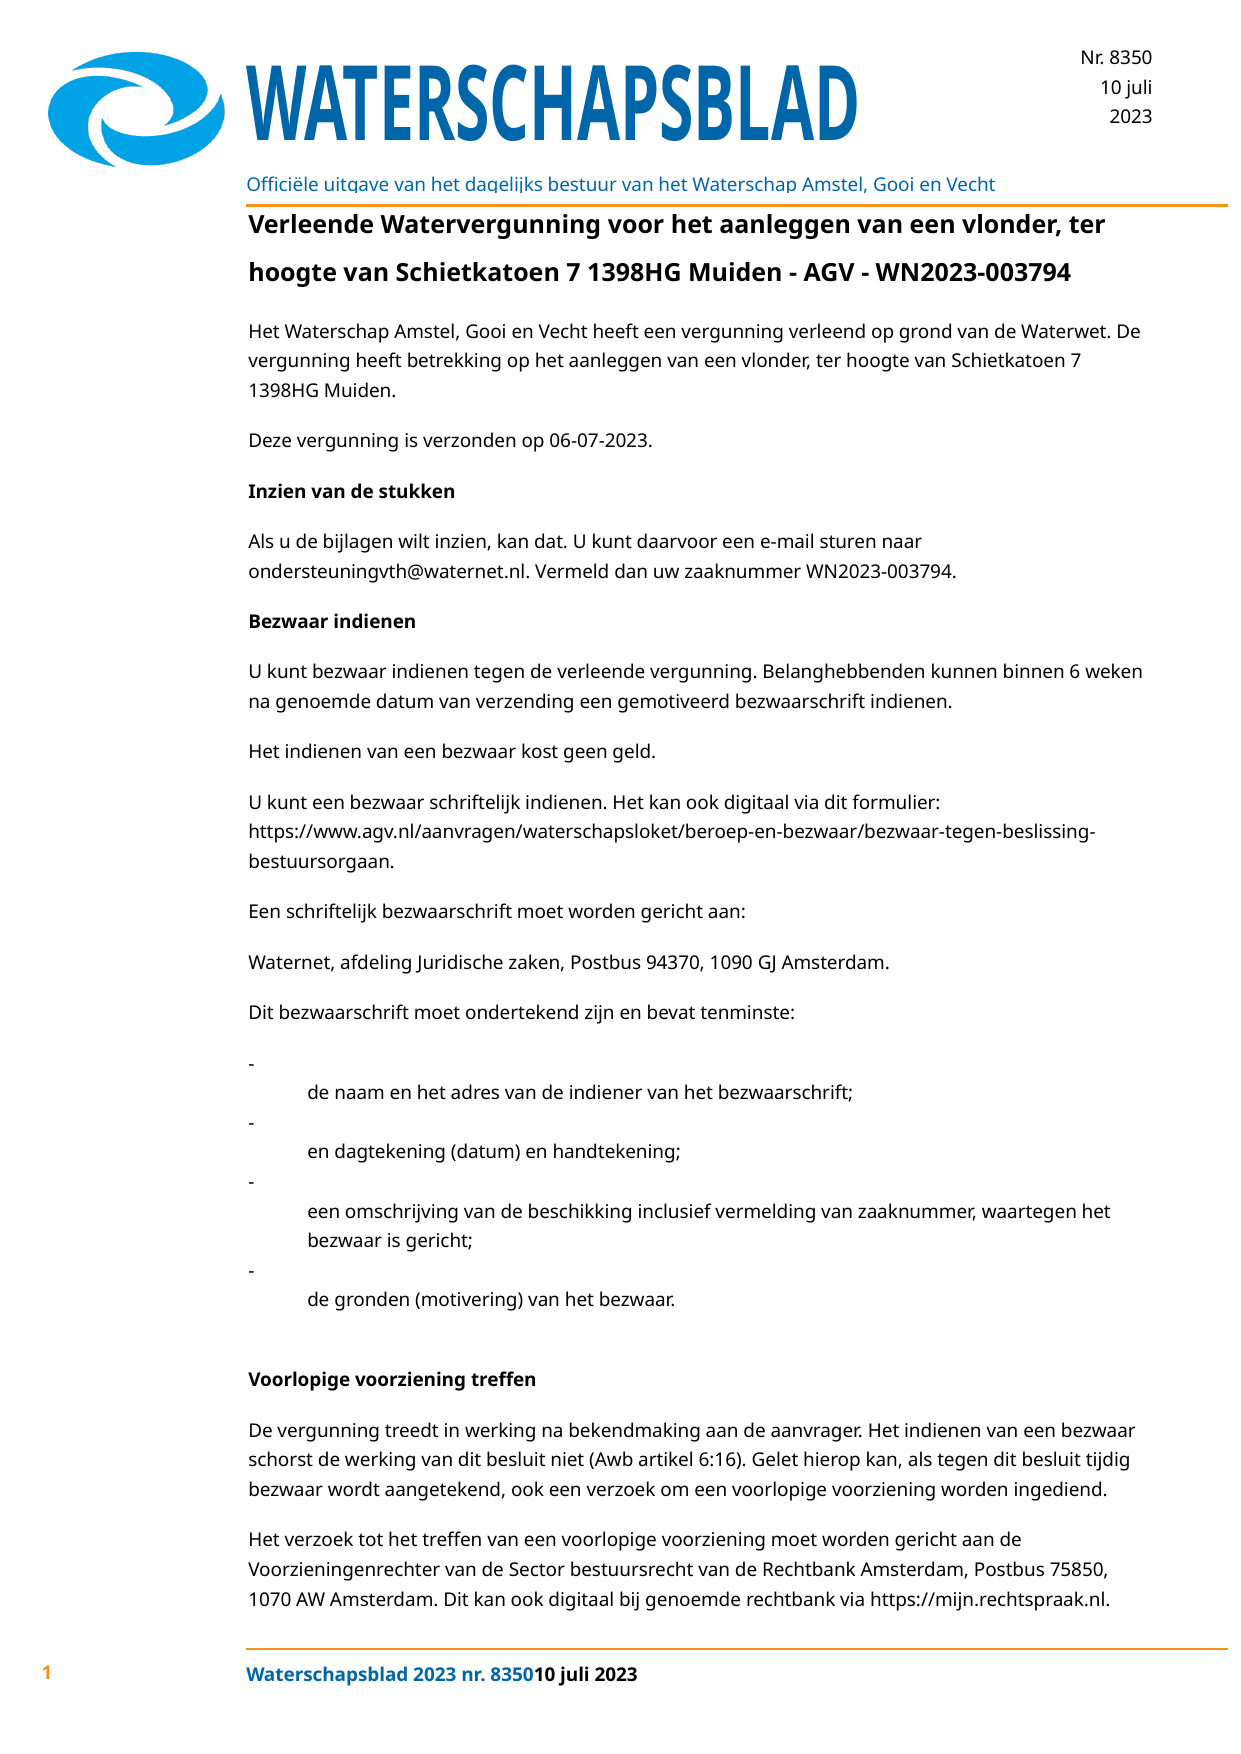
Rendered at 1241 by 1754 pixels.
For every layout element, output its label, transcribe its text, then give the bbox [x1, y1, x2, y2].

picture [41, 47, 231, 172]
text Het indienen van een bezwaar kost geen geld. [248, 739, 1152, 764]
text Verleende Watervergunning voor het aanleggen van een vlonder, ter hoogte van Schietkatoen 7 1398HG Muiden - AGV - WN2023-003794 [248, 207, 1152, 288]
text Waternet, afdeling Juridische zaken, Postbus 94370, 1090 GJ Amsterdam. [248, 949, 1152, 975]
text Bezwaar indienen [248, 608, 1152, 634]
text Als u de bijlagen wilt inzien, kan dat. U kunt daarvoor een e-mail sturen naar ondersteuningvth@waternet.nl. Vermeld dan uw zaaknummer WN2023-003794. [248, 528, 1152, 584]
list en dagtekening (datum) en handtekening; [248, 1139, 1152, 1164]
text Voorlopige voorziening treffen [248, 1367, 1152, 1392]
text Inzien van de stukken [248, 478, 1152, 504]
list een omschrijving van de beschikking inclusief vermelding van zaaknummer, waartegen het bezwaar is gericht; [248, 1198, 1152, 1253]
text U kunt bezwaar indienen tegen de verleende vergunning. Belanghebbenden kunnen binnen 6 weken na genoemde datum van verzending een gemotiveerd bezwaarschrift indienen. [248, 659, 1152, 714]
list de naam en het adres van de indiener van het bezwaarschrift; [248, 1079, 1152, 1105]
text Deze vergunning is verzonden op 06-07-2023. [248, 427, 1152, 453]
text Het Waterschap Amstel, Gooi en Vecht heeft een vergunning verleend op grond van de Waterwet. De vergunning heeft betrekking op het aanleggen van een vlonder, ter hoogte van Schietkatoen 7 1398HG Muiden. [248, 318, 1152, 403]
text Een schriftelijk bezwaarschrift moet worden gericht aan: [248, 899, 1152, 924]
list de gronden (motivering) van het bezwaar. [248, 1287, 1152, 1312]
text Het verzoek tot het treffen van een voorlopige voorziening moet worden gericht aan de Voorzieningenrechter van de Sector bestuursrecht van de Rechtbank Amsterdam, Postbus 75850, 1070 AW Amsterdam. Dit kan ook digitaal bij genoemde rechtbank via https://mijn.rechtspraak.nl. [248, 1527, 1152, 1612]
text Dit bezwaarschrift moet ondertekend zijn en bevat tenminste: [248, 999, 1152, 1025]
text U kunt een bezwaar schriftelijk indienen. Het kan ook digitaal via dit formulier: https://www.agv.nl/aanvragen/waterschapsloket/beroep-en-bezwaar/bezwaar-tegen-beslissing-bestuursorgaan. [248, 789, 1152, 874]
text De vergunning treedt in werking na bekendmaking aan de aanvrager. Het indienen van een bezwaar schorst de werking van dit besluit niet (Awb artikel 6:16). Gelet hierop kan, als tegen dit besluit tijdig bezwaar wordt aangetekend, ook een verzoek om een voorlopige voorziening worden ingediend. [248, 1417, 1152, 1502]
